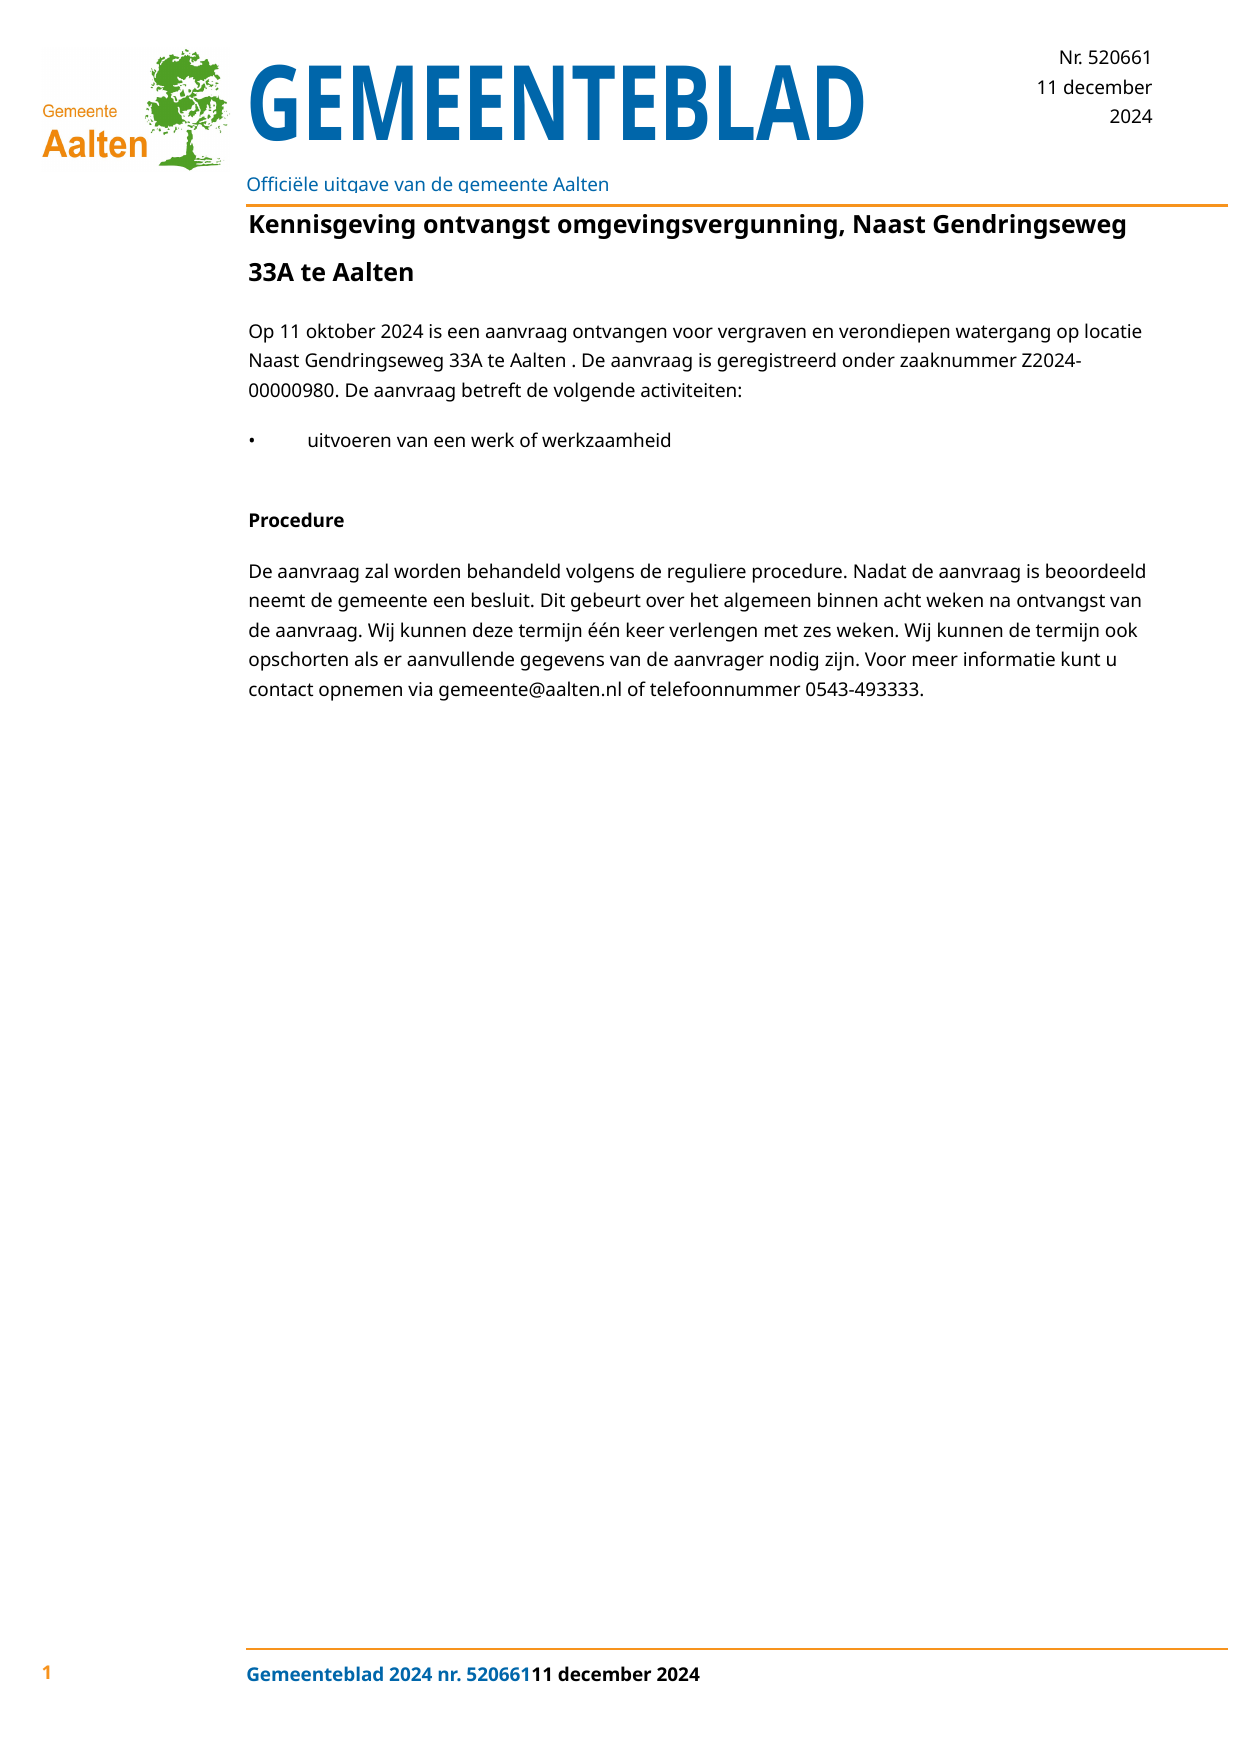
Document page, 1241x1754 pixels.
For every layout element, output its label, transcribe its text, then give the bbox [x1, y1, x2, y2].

text Kennisgeving ontvangst omgevingsvergunning, Naast Gendringseweg 33A te Aalten [248, 207, 1152, 288]
text Op 11 oktober 2024 is een aanvraag ontvangen voor vergraven en verondiepen watergang op locatie Naast Gendringseweg 33A te Aalten . De aanvraag is geregistreerd onder zaaknummer Z2024-00000980. De aanvraag betreft de volgende activiteiten: [248, 318, 1152, 403]
picture [41, 47, 231, 172]
list uitvoeren van een werk of werkzaamheid [248, 427, 1152, 453]
text Procedure [248, 507, 1152, 533]
text De aanvraag zal worden behandeld volgens de reguliere procedure. Nadat de aanvraag is beoordeeld neemt de gemeente een besluit. Dit gebeurt over het algemeen binnen acht weken na ontvangst van de aanvraag. Wij kunnen deze termijn één keer verlengen met zes weken. Wij kunnen de termijn ook opschorten als er aanvullende gegevens van de aanvrager nodig zijn. Voor meer informatie kunt u contact opnemen via gemeente@aalten.nl of telefoonnummer 0543-493333. [248, 558, 1152, 702]
